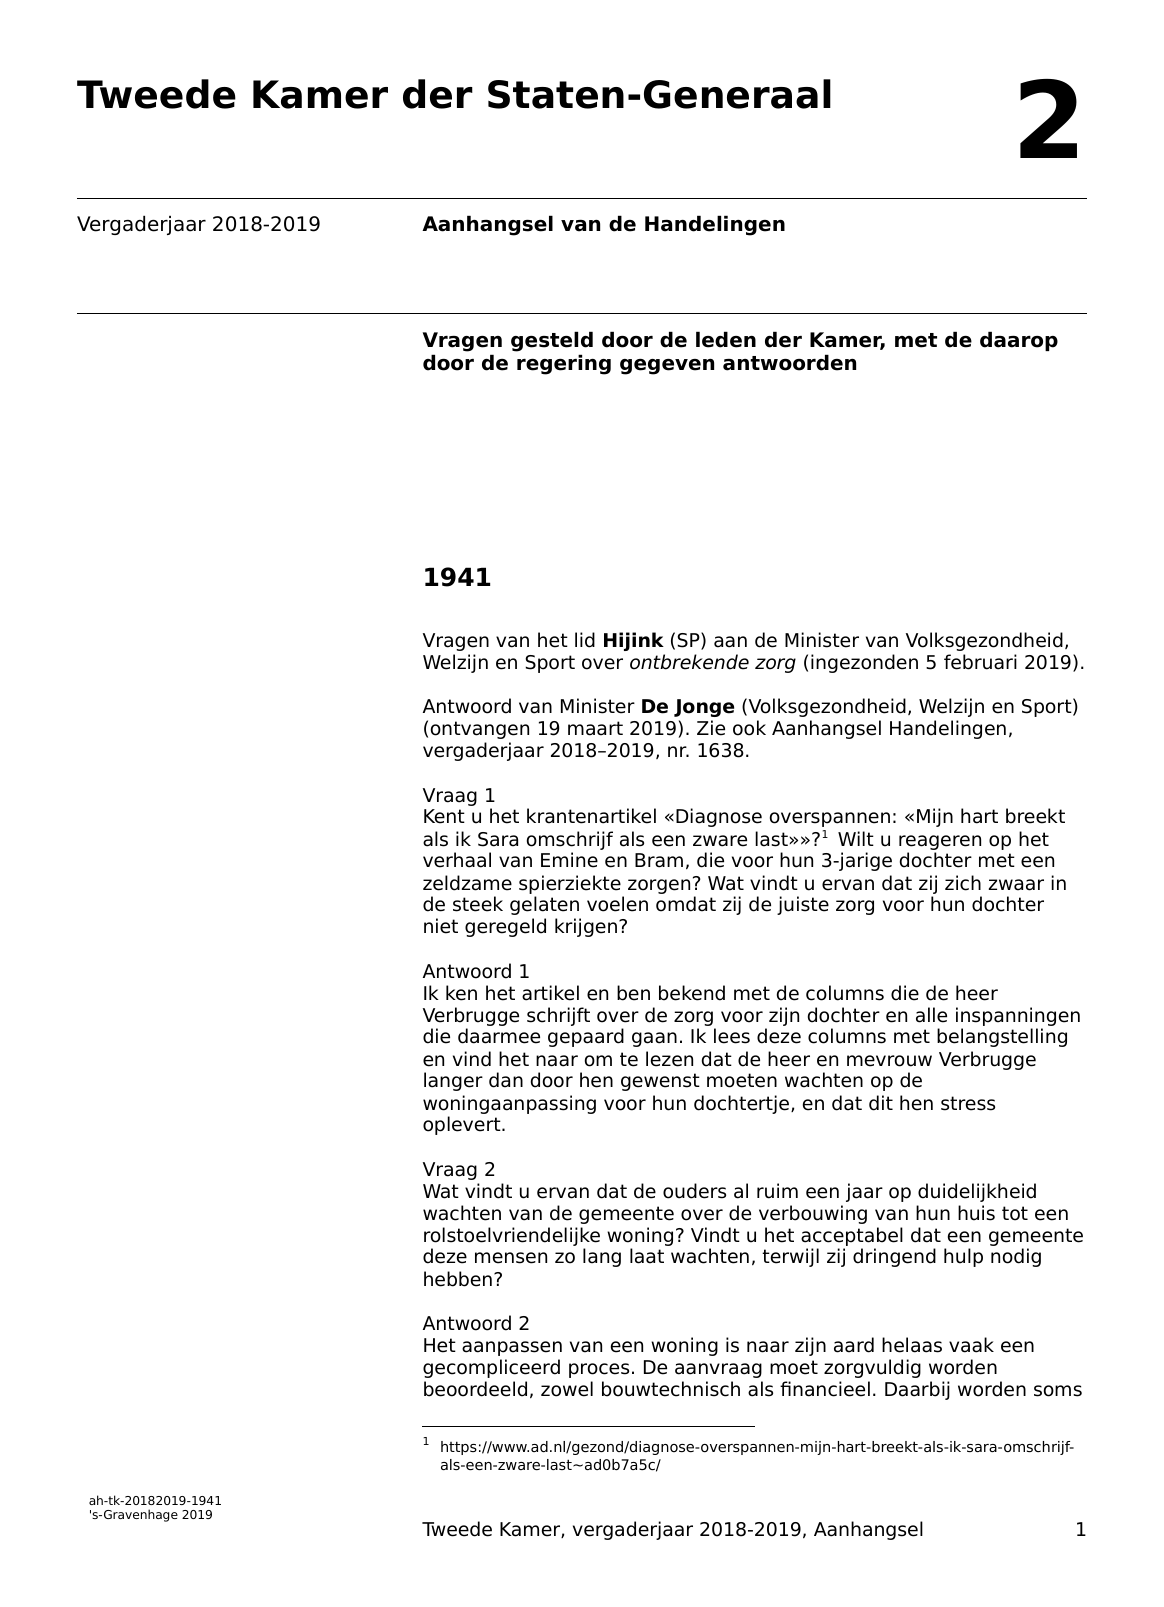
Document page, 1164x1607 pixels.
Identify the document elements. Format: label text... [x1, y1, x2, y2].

text Wat vindt u ervan dat de ouders al ruim een jaar op duidelijkheid wachten van de gemeente over de verbouwing van hun huis tot een rolstoelvriendelijke woning? Vindt u het acceptabel dat een gemeente deze mensen zo lang laat wachten, terwijl zij dringend hulp nodig hebben? [422, 1181, 1087, 1290]
text Kent u het krantenartikel «Diagnose overspannen: «Mijn hart breekt als ik Sara omschrijf als een zware last»»? Wilt u reageren op het verhaal van Emine en Bram, die voor hun 3-jarige dochter met een zeldzame spierziekte zorgen? Wat vindt u ervan dat zij zich zwaar in de steek gelaten voelen omdat zij de juiste zorg voor hun dochter niet geregeld krijgen? [422, 806, 1087, 938]
text Het aanpassen van een woning is naar zijn aard helaas vaak een gecompliceerd proces. De aanvraag moet zorgvuldig worden beoordeeld, zowel bouwtechnisch als financieel. Daarbij worden soms [422, 1334, 1087, 1401]
table_header 2 [886, 59, 1087, 198]
text Vragen van het lid Hijink (SP) aan de Minister van Volksgezondheid, Welzijn en Sport over ontbrekende zorg (ingezonden 5 februari 2019). [422, 630, 1087, 674]
table_cell Vragen gesteld door de leden der Kamer, met de daarop door de regering gegeven antwoorden [422, 314, 1087, 375]
text 1941 [422, 563, 1087, 592]
text Vraag 2 [422, 1158, 1087, 1181]
text https://www.ad.nl/gezond/diagnose-overspannen-mijn-hart-breekt-als-ik-sara-omschrijf-als-een-zware-last~ad0b7a5c/ [422, 1435, 1087, 1474]
table_cell [77, 314, 422, 375]
text ah-tk-20182019-1941 [88, 1494, 323, 1508]
table_cell Aanhangsel van de Handelingen [422, 199, 1087, 313]
text Vraag 1 [422, 784, 1087, 806]
text Antwoord 1 [422, 961, 1087, 982]
text Ik ken het artikel en ben bekend met de columns die de heer Verbrugge schrijft over de zorg voor zijn dochter en alle inspanningen die daarmee gepaard gaan. Ik lees deze columns met belangstelling en vind het naar om te lezen dat de heer en mevrouw Verbrugge langer dan door hen gewenst moeten wachten op de woningaanpassing voor hun dochtertje, en dat dit hen stress oplevert. [422, 982, 1087, 1136]
table_header Tweede Kamer der Staten-Generaal [77, 59, 886, 198]
text Antwoord van Minister De Jonge (Volksgezondheid, Welzijn en Sport) (ontvangen 19 maart 2019). Zie ook Aanhangsel Handelingen, vergaderjaar 2018–2019, nr. 1638. [422, 696, 1087, 762]
text Antwoord 2 [422, 1313, 1087, 1334]
text 's-Gravenhage 2019 [88, 1508, 323, 1522]
table_cell Vergaderjaar 2018-2019 [77, 199, 422, 313]
